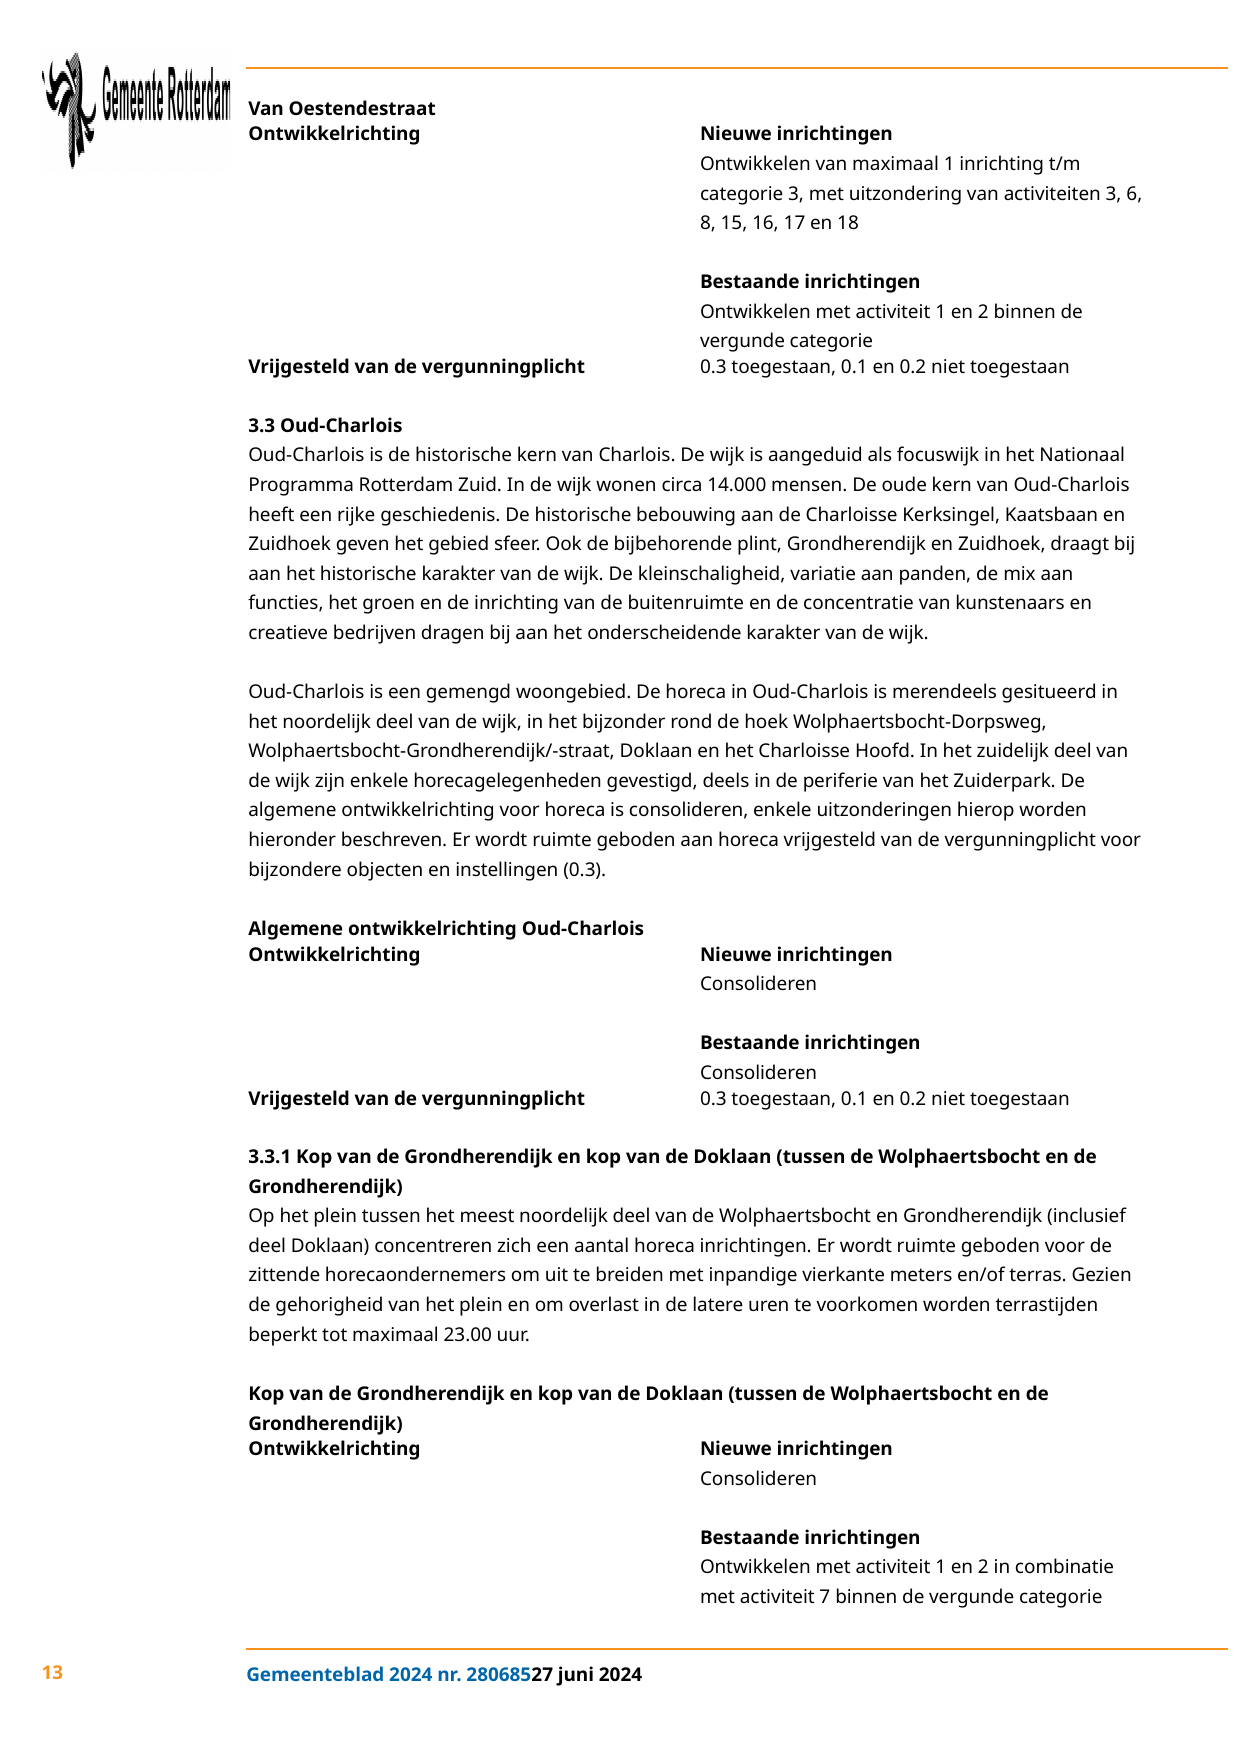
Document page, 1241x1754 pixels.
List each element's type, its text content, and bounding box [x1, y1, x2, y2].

text 3.3 Oud-Charlois [248, 412, 1152, 438]
table_cell Vrijgesteld van de vergunningplicht [248, 1085, 700, 1111]
table_cell Nieuwe inrichtingen Consolideren Bestaande inrichtingen Ontwikkelen met activiteit 1 en 2 in combinatie met activiteit 7 binnen de vergunde categorie [700, 1435, 1152, 1609]
table_header Algemene ontwikkelrichting Oud-Charlois [248, 915, 1152, 941]
table_cell Nieuwe inrichtingen Ontwikkelen van maximaal 1 inrichting t/m categorie 3, met uitzondering van activiteiten 3, 6, 8, 15, 16, 17 en 18 Bestaande inrichtingen Ontwikkelen met activiteit 1 en 2 binnen de vergunde categorie [700, 121, 1152, 353]
picture [41, 47, 231, 172]
text Oud-Charlois is de historische kern van Charlois. De wijk is aangeduid als focuswijk in het Nationaal Programma Rotterdam Zuid. In de wijk wonen circa 14.000 mensen. De oude kern van Oud-Charlois heeft een rijke geschiedenis. De historische bebouwing aan de Charloisse Kerksingel, Kaatsbaan en Zuidhoek geven het gebied sfeer. Ook de bijbehorende plint, Grondherendijk en Zuidhoek, draagt bij aan het historische karakter van de wijk. De kleinschaligheid, variatie aan panden, de mix aan functies, het groen en de inrichting van de buitenruimte en de concentratie van kunstenaars en creatieve bedrijven dragen bij aan het onderscheidende karakter van de wijk. [248, 442, 1152, 645]
text Oud-Charlois is een gemengd woongebied. De horeca in Oud-Charlois is merendeels gesitueerd in het noordelijk deel van de wijk, in het bijzonder rond de hoek Wolphaertsbocht-Dorpsweg, Wolphaertsbocht-Grondherendijk/-straat, Doklaan en het Charloisse Hoofd. In het zuidelijk deel van de wijk zijn enkele horecagelegenheden gevestigd, deels in de periferie van het Zuiderpark. De algemene ontwikkelrichting voor horeca is consolideren, enkele uitzonderingen hierop worden hieronder beschreven. Er wordt ruimte geboden aan horeca vrijgesteld van de vergunningplicht voor bijzondere objecten en instellingen (0.3). [248, 678, 1152, 881]
table_header Van Oestendestraat [248, 95, 1152, 121]
table_cell Vrijgesteld van de vergunningplicht [248, 354, 700, 379]
table_cell Ontwikkelrichting [248, 941, 700, 1085]
table_cell 0.3 toegestaan, 0.1 en 0.2 niet toegestaan [700, 354, 1152, 379]
table_header Kop van de Grondherendijk en kop van de Doklaan (tussen de Wolphaertsbocht en de Grondherendijk) [248, 1380, 1152, 1435]
table_cell 0.3 toegestaan, 0.1 en 0.2 niet toegestaan [700, 1085, 1152, 1111]
text Op het plein tussen het meest noordelijk deel van de Wolphaertsbocht en Grondherendijk (inclusief deel Doklaan) concentreren zich een aantal horeca inrichtingen. Er wordt ruimte geboden voor de zittende horecaondernemers om uit te breiden met inpandige vierkante meters en/of terras. Gezien de gehorigheid van het plein en om overlast in de latere uren te voorkomen worden terrastijden beperkt tot maximaal 23.00 uur. [248, 1202, 1152, 1347]
table_cell Nieuwe inrichtingen Consolideren Bestaande inrichtingen Consolideren [700, 941, 1152, 1085]
table_cell Ontwikkelrichting [248, 1435, 700, 1609]
table_cell Ontwikkelrichting [248, 121, 700, 353]
text 3.3.1 Kop van de Grondherendijk en kop van de Doklaan (tussen de Wolphaertsbocht en de Grondherendijk) [248, 1143, 1152, 1199]
